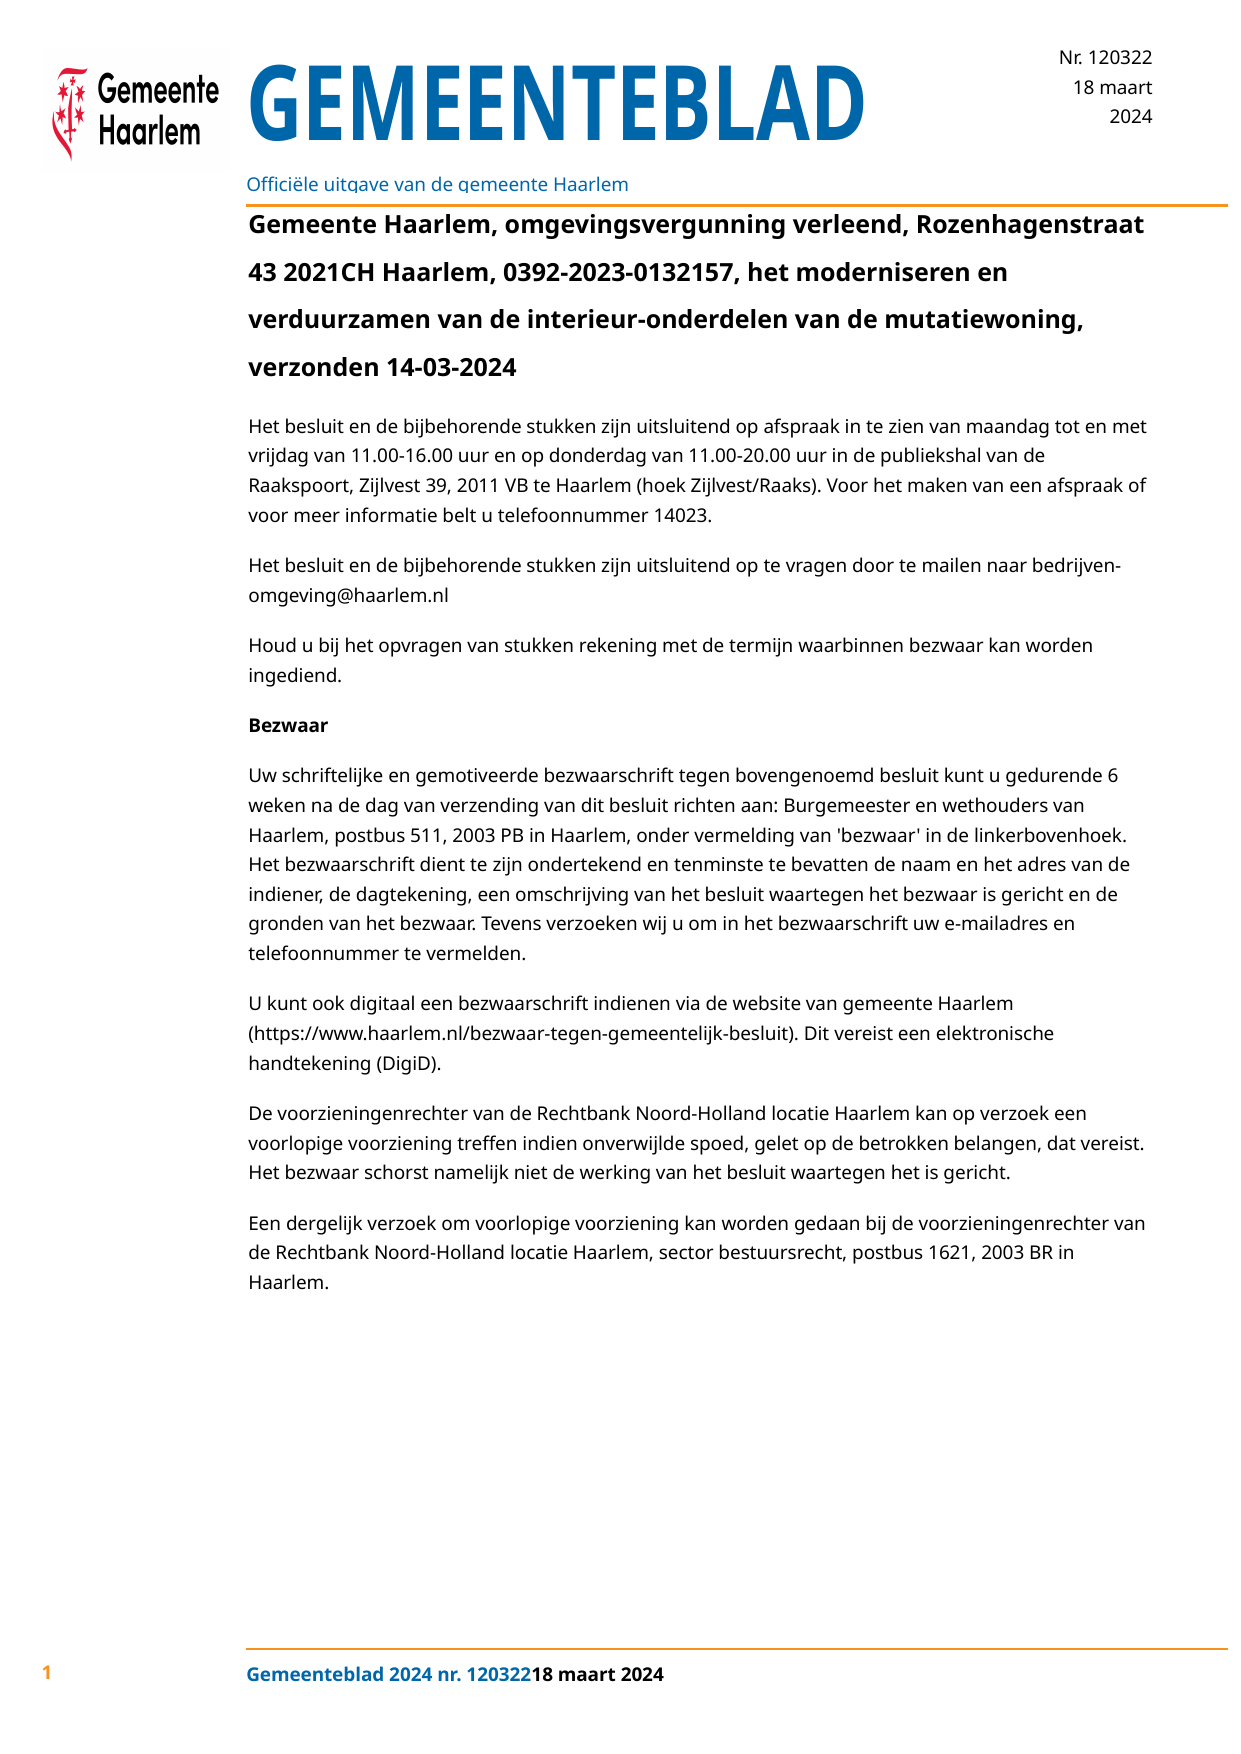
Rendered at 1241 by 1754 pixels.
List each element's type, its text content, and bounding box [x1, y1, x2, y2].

text Het besluit en de bijbehorende stukken zijn uitsluitend op te vragen door te mailen naar bedrijven-omgeving@haarlem.nl [248, 552, 1152, 608]
text Bezwaar [248, 712, 1152, 738]
text Houd u bij het opvragen van stukken rekening met de termijn waarbinnen bezwaar kan worden ingediend. [248, 632, 1152, 688]
text U kunt ook digitaal een bezwaarschrift indienen via de website van gemeente Haarlem (https://www.haarlem.nl/bezwaar-tegen-gemeentelijk-besluit). Dit vereist een elektronische handtekening (DigiD). [248, 991, 1152, 1076]
text Een dergelijk verzoek om voorlopige voorziening kan worden gedaan bij de voorzieningenrechter van de Rechtbank Noord-Holland locatie Haarlem, sector bestuursrecht, postbus 1621, 2003 BR in Haarlem. [248, 1210, 1152, 1295]
text Uw schriftelijke en gemotiveerde bezwaarschrift tegen bovengenoemd besluit kunt u gedurende 6 weken na de dag van verzending van dit besluit richten aan: Burgemeester en wethouders van Haarlem, postbus 511, 2003 PB in Haarlem, onder vermelding van 'bezwaar' in de linkerbovenhoek. Het bezwaarschrift dient te zijn ondertekend en tenminste te bevatten de naam en het adres van de indiener, de dagtekening, een omschrijving van het besluit waartegen het bezwaar is gericht en de gronden van het bezwaar. Tevens verzoeken wij u om in het bezwaarschrift uw e-mailadres en telefoonnummer te vermelden. [248, 763, 1152, 966]
text De voorzieningenrechter van de Rechtbank Noord-Holland locatie Haarlem kan op verzoek een voorlopige voorziening treffen indien onverwijlde spoed, gelet op de betrokken belangen, dat vereist. Het bezwaar schorst namelijk niet de werking van het besluit waartegen het is gericht. [248, 1100, 1152, 1185]
text Gemeente Haarlem, omgevingsvergunning verleend, Rozenhagenstraat 43 2021CH Haarlem, 0392-2023-0132157, het moderniseren en verduurzamen van de interieur-onderdelen van de mutatiewoning, verzonden 14-03-2024 [248, 207, 1152, 384]
picture [41, 47, 231, 172]
text Het besluit en de bijbehorende stukken zijn uitsluitend op afspraak in te zien van maandag tot en met vrijdag van 11.00-16.00 uur en op donderdag van 11.00-20.00 uur in de publiekshal van de Raakspoort, Zijlvest 39, 2011 VB te Haarlem (hoek Zijlvest/Raaks). Voor het maken van een afspraak of voor meer informatie belt u telefoonnummer 14023. [248, 413, 1152, 528]
